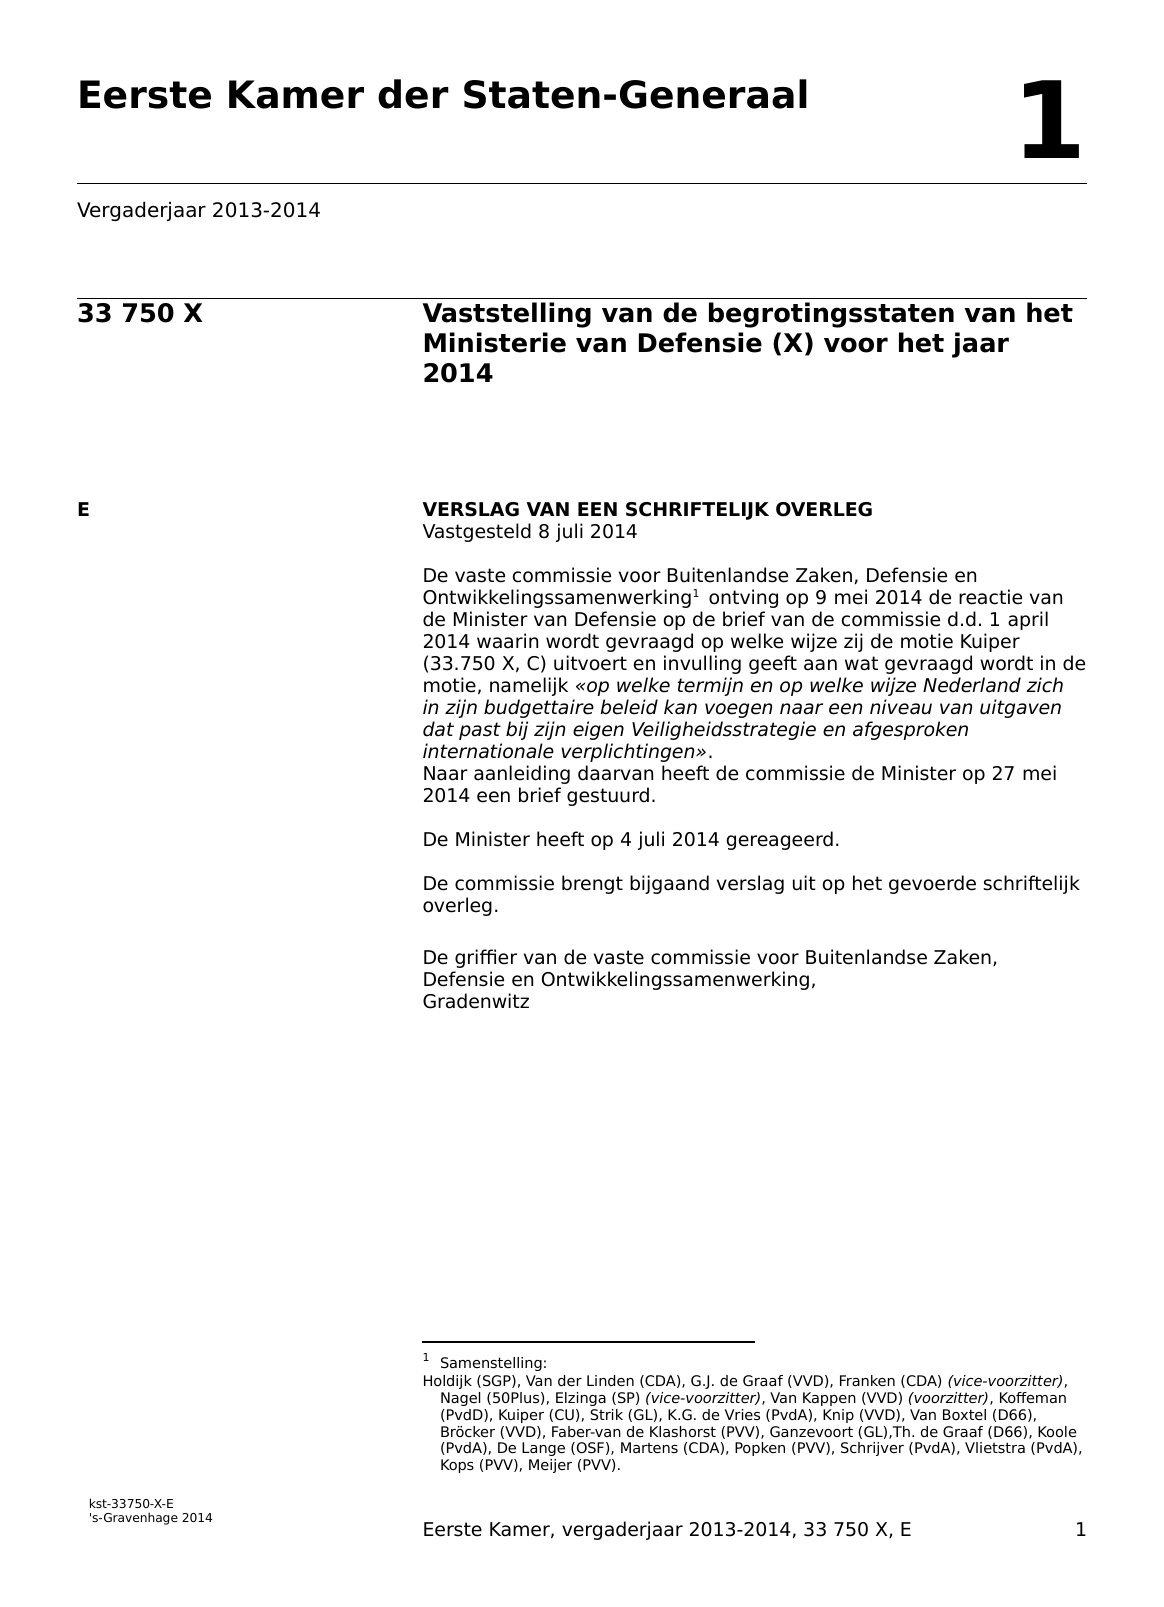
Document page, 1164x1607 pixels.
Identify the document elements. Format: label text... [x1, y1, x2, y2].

text Holdijk (SGP), Van der Linden (CDA), G.J. de Graaf (VVD), Franken (CDA) (vice-voorzitter), Nagel (50Plus), Elzinga (SP) (vice-voorzitter), Van Kappen (VVD) (voorzitter), Koffeman (PvdD), Kuiper (CU), Strik (GL), K.G. de Vries (PvdA), Knip (VVD), Van Boxtel (D66), Bröcker (VVD), Faber-van de Klashorst (PVV), Ganzevoort (GL),Th. de Graaf (D66), Koole (PvdA), De Lange (OSF), Martens (CDA), Popken (PVV), Schrijver (PvdA), Vlietstra (PvdA), Kops (PVV), Meijer (PVV). [422, 1373, 1087, 1474]
table_header Eerste Kamer der Staten-Generaal [77, 59, 886, 183]
table_cell Vergaderjaar 2013-2014 [77, 184, 1087, 298]
text kst-33750-X-E [88, 1497, 323, 1511]
text De griffier van de vaste commissie voor Buitenlandse Zaken, Defensie en Ontwikkelingssamenwerking, Gradenwitz [422, 947, 1087, 1013]
text Samenstelling: [422, 1351, 1087, 1373]
text De commissie brengt bijgaand verslag uit op het gevoerde schriftelijk overleg. [422, 873, 1087, 917]
text Vastgesteld 8 juli 2014 [422, 521, 1087, 543]
text De Minister heeft op 4 juli 2014 gereageerd. [422, 829, 1087, 851]
table_header 1 [886, 59, 1087, 183]
text Naar aanleiding daarvan heeft de commissie de Minister op 27 mei 2014 een brief gestuurd. [422, 763, 1087, 807]
text De vaste commissie voor Buitenlandse Zaken, Defensie en Ontwikkelingssamenwerking ontving op 9 mei 2014 de reactie van de Minister van Defensie op de brief van de commissie d.d. 1 april 2014 waarin wordt gevraagd op welke wijze zij de motie Kuiper (33.750 X, C) uitvoert en invulling geeft aan wat gevraagd wordt in de motie, namelijk «op welke termijn en op welke wijze Nederland zich in zijn budgettaire beleid kan voegen naar een niveau van uitgaven dat past bij zijn eigen Veiligheidsstrategie en afgesproken internationale verplichtingen». [422, 565, 1087, 763]
text 's-Gravenhage 2014 [88, 1511, 323, 1525]
subtitle 33 750 X Vaststelling van de begrotingsstaten van het Ministerie van Defensie (X) voor het jaar 2014 [77, 299, 1087, 388]
subtitle E VERSLAG VAN EEN SCHRIFTELIJK OVERLEG [77, 499, 1087, 521]
